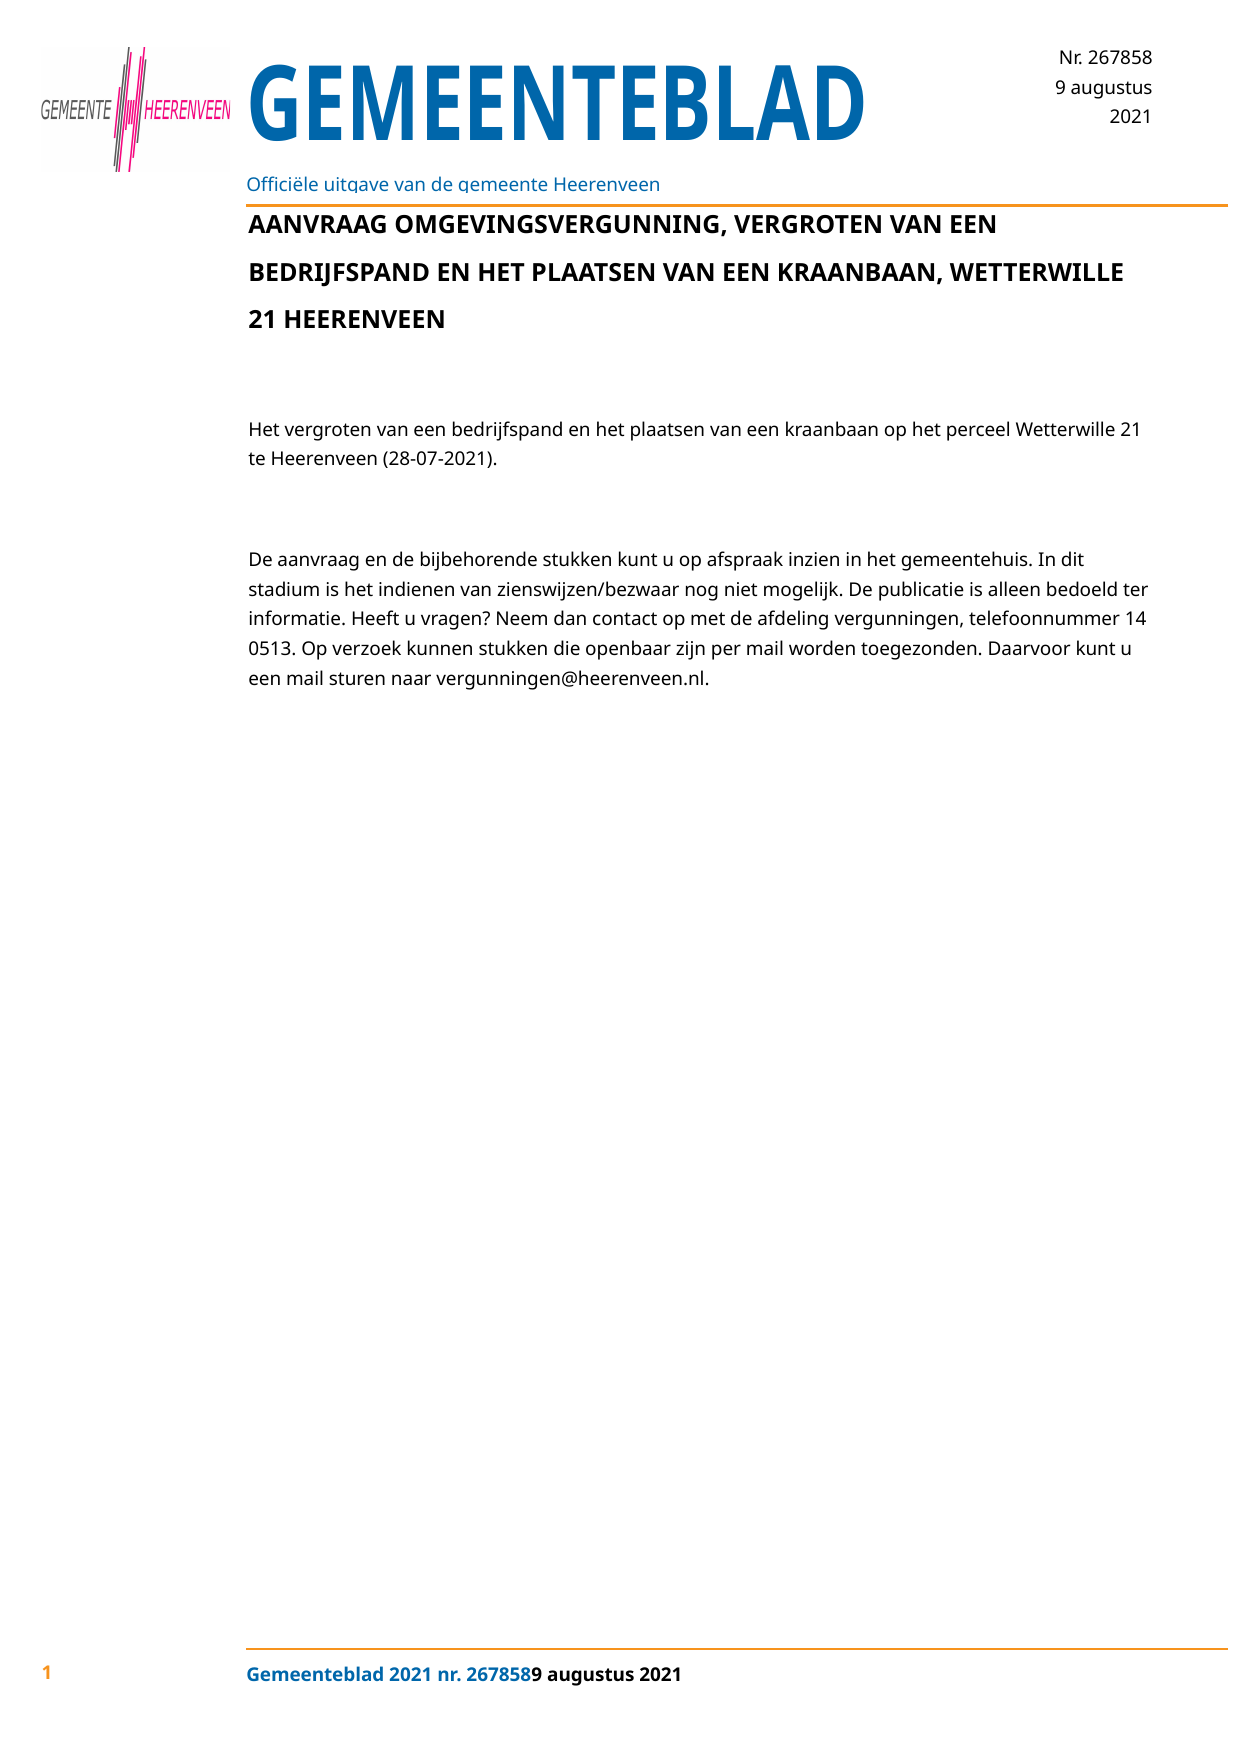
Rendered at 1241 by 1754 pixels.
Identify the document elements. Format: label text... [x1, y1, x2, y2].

text De aanvraag en de bijbehorende stukken kunt u op afspraak inzien in het gemeentehuis. In dit stadium is het indienen van zienswijzen/bezwaar nog niet mogelijk. De publicatie is alleen bedoeld ter informatie. Heeft u vragen? Neem dan contact op met de afdeling vergunningen, telefoonnummer 14 0513. Op verzoek kunnen stukken die openbaar zijn per mail worden toegezonden. Daarvoor kunt u een mail sturen naar vergunningen@heerenveen.nl. [248, 546, 1152, 690]
text Het vergroten van een bedrijfspand en het plaatsen van een kraanbaan op het perceel Wetterwille 21 te Heerenveen (28-07-2021). [248, 416, 1152, 471]
text AANVRAAG OMGEVINGSVERGUNNING, VERGROTEN VAN EEN BEDRIJFSPAND EN HET PLAATSEN VAN EEN KRAANBAAN, WETTERWILLE 21 HEERENVEEN [248, 207, 1152, 336]
picture [41, 47, 231, 172]
